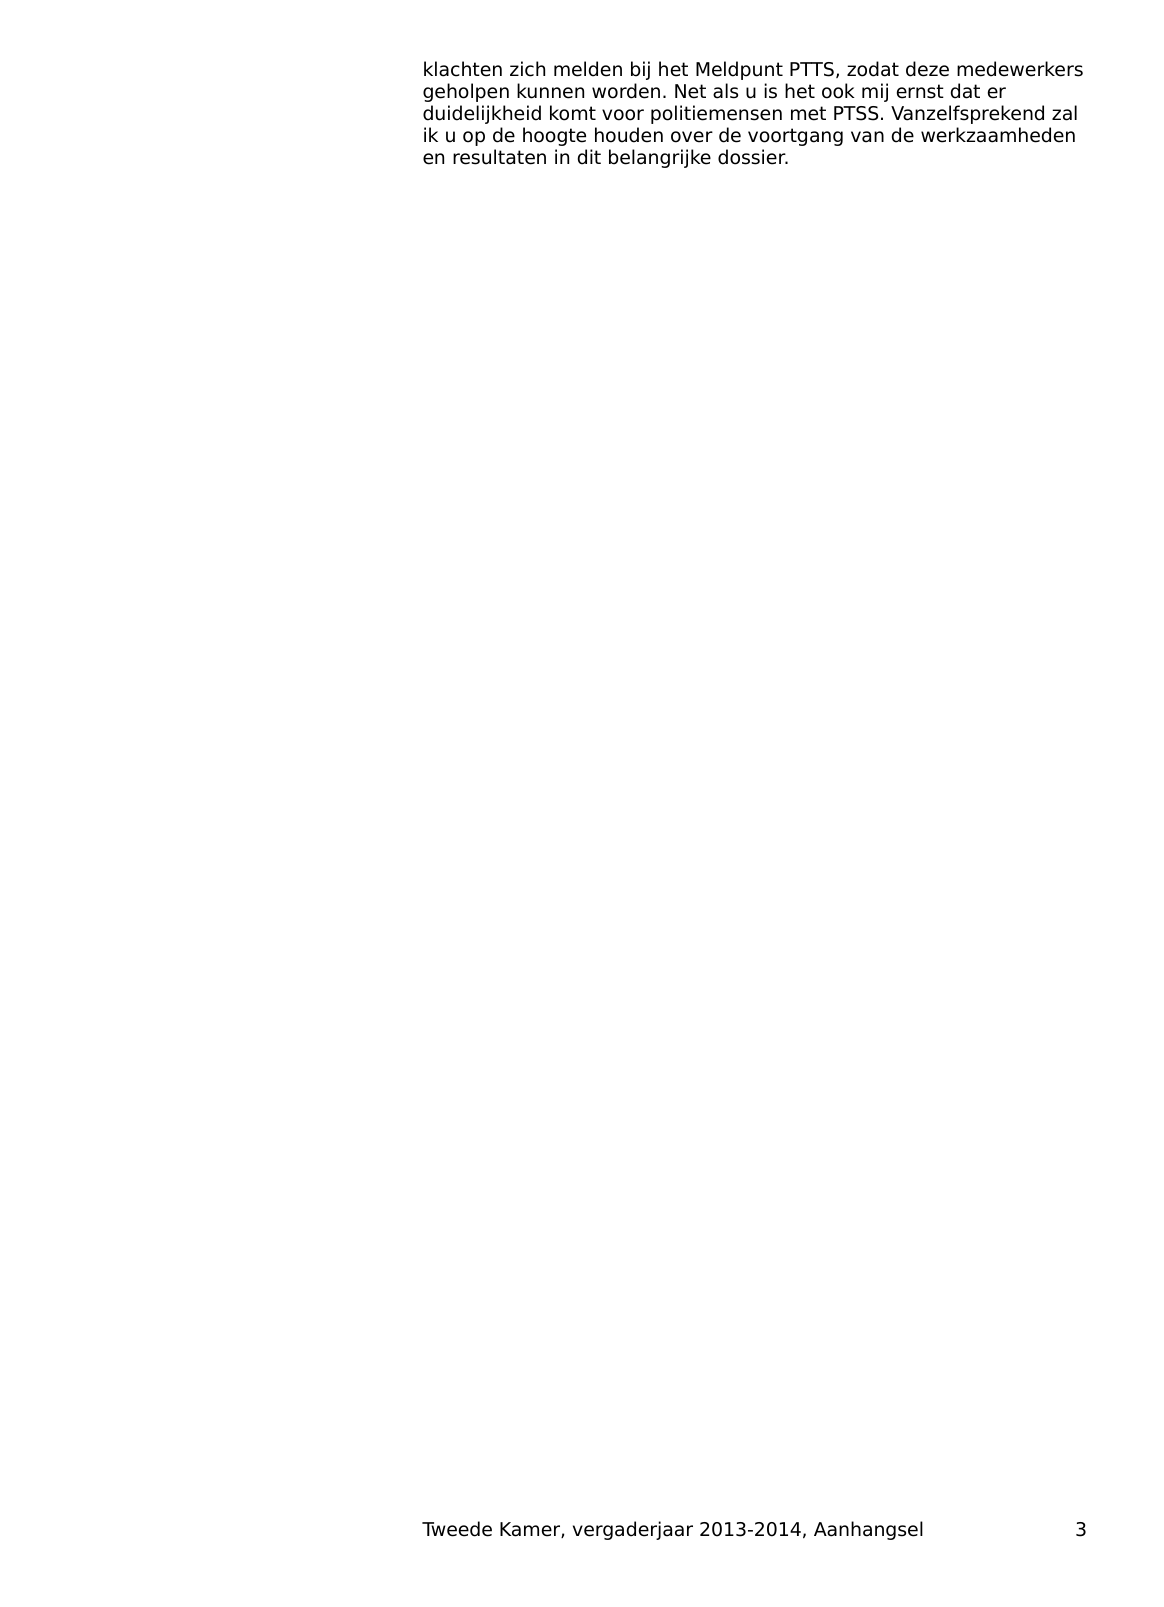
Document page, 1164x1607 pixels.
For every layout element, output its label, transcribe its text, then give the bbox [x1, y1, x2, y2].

text klachten zich melden bij het Meldpunt PTTS, zodat deze medewerkers geholpen kunnen worden. Net als u is het ook mij ernst dat er duidelijkheid komt voor politiemensen met PTSS. Vanzelfsprekend zal ik u op de hoogte houden over de voortgang van de werkzaamheden en resultaten in dit belangrijke dossier. [422, 59, 1087, 169]
